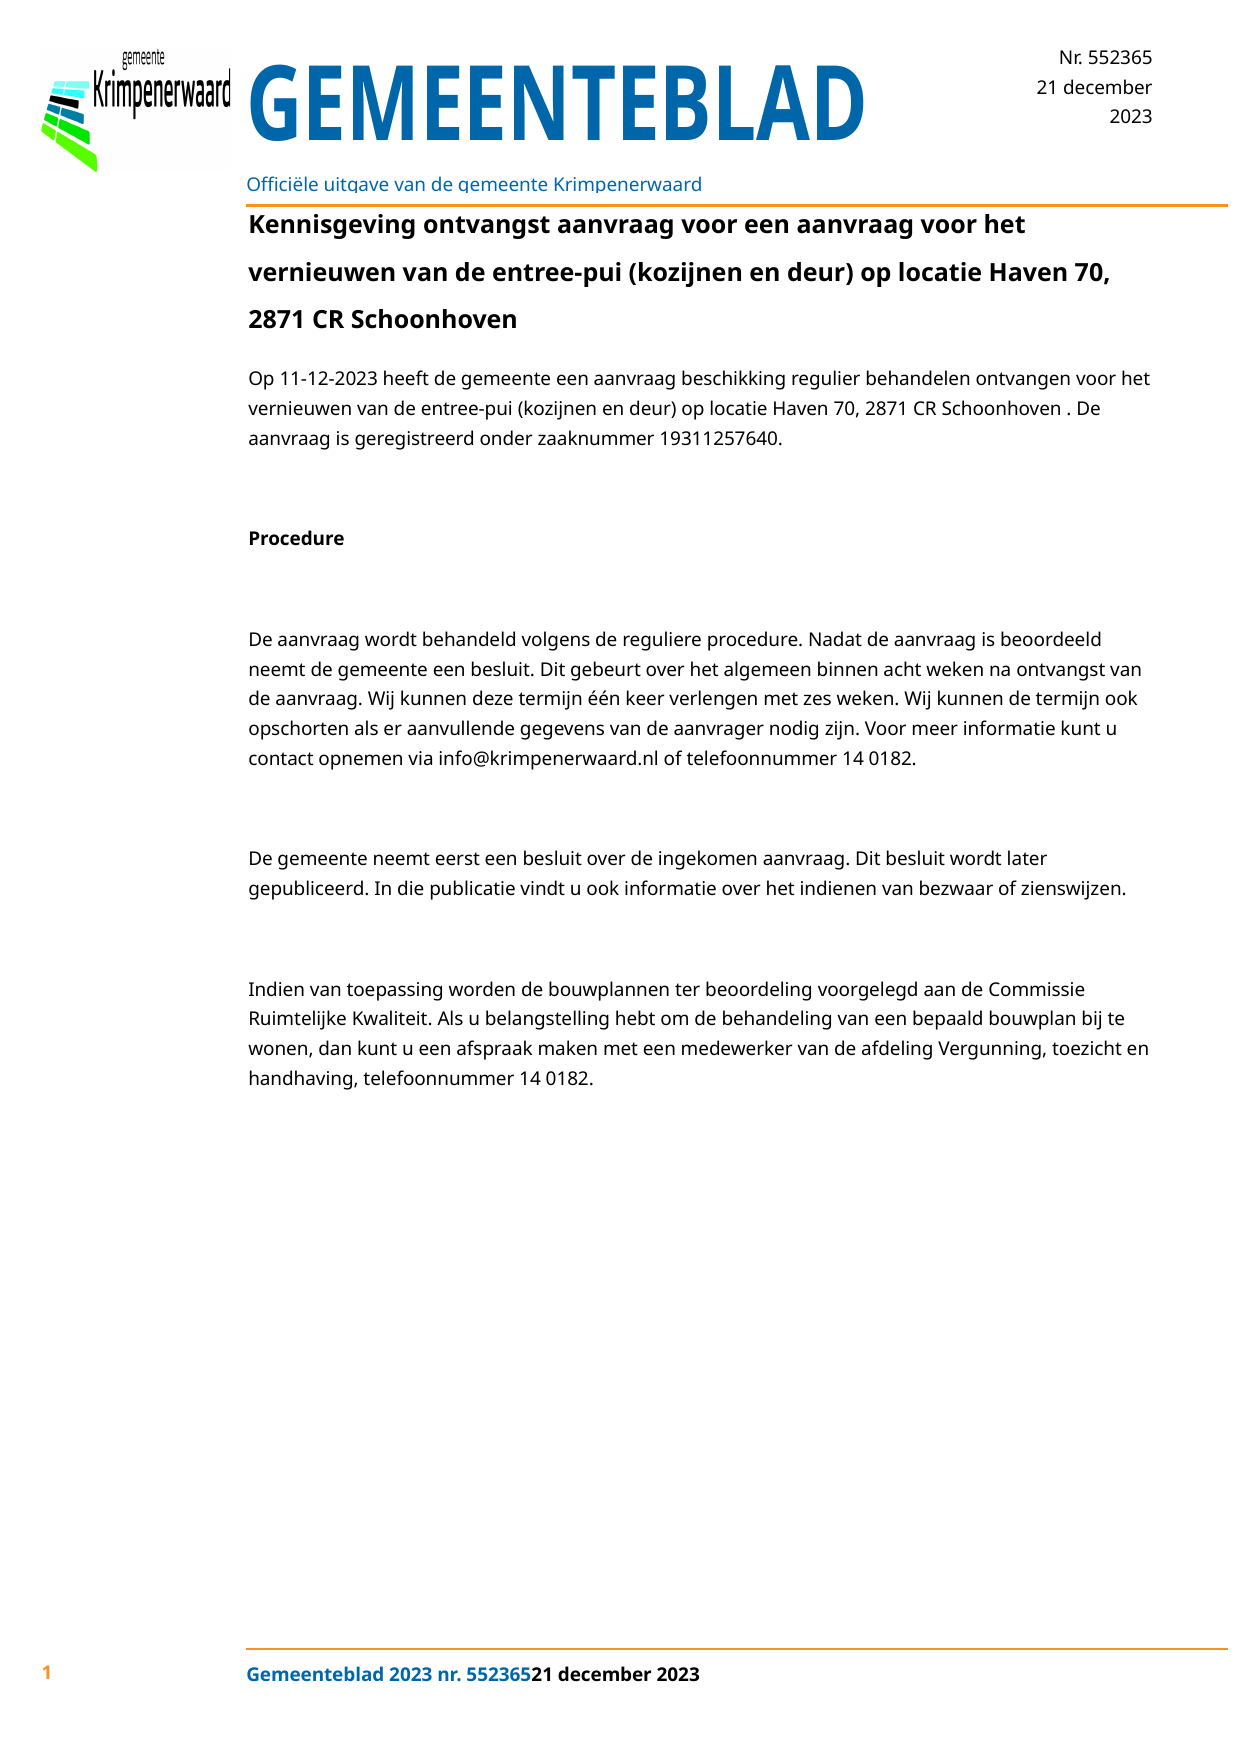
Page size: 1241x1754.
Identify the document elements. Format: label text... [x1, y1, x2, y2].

text De gemeente neemt eerst een besluit over de ingekomen aanvraag. Dit besluit wordt later gepubliceerd. In die publicatie vindt u ook informatie over het indienen van bezwaar of zienswijzen. [248, 846, 1152, 901]
text Op 11-12-2023 heeft de gemeente een aanvraag beschikking regulier behandelen ontvangen voor het vernieuwen van de entree-pui (kozijnen en deur) op locatie Haven 70, 2871 CR Schoonhoven . De aanvraag is geregistreerd onder zaaknummer 19311257640. [248, 366, 1152, 450]
text De aanvraag wordt behandeld volgens de reguliere procedure. Nadat de aanvraag is beoordeeld neemt de gemeente een besluit. Dit gebeurt over het algemeen binnen acht weken na ontvangst van de aanvraag. Wij kunnen deze termijn één keer verlengen met zes weken. Wij kunnen de termijn ook opschorten als er aanvullende gegevens van de aanvrager nodig zijn. Voor meer informatie kunt u contact opnemen via info@krimpenerwaard.nl of telefoonnummer 14 0182. [248, 626, 1152, 770]
text Kennisgeving ontvangst aanvraag voor een aanvraag voor het vernieuwen van de entree-pui (kozijnen en deur) op locatie Haven 70, 2871 CR Schoonhoven [248, 207, 1152, 336]
text Procedure [248, 526, 1152, 551]
picture [41, 47, 231, 172]
text Indien van toepassing worden de bouwplannen ter beoordeling voorgelegd aan de Commissie Ruimtelijke Kwaliteit. Als u belangstelling hebt om de behandeling van een bepaald bouwplan bij te wonen, dan kunt u een afspraak maken met een medewerker van de afdeling Vergunning, toezicht en handhaving, telefoonnummer 14 0182. [248, 976, 1152, 1090]
